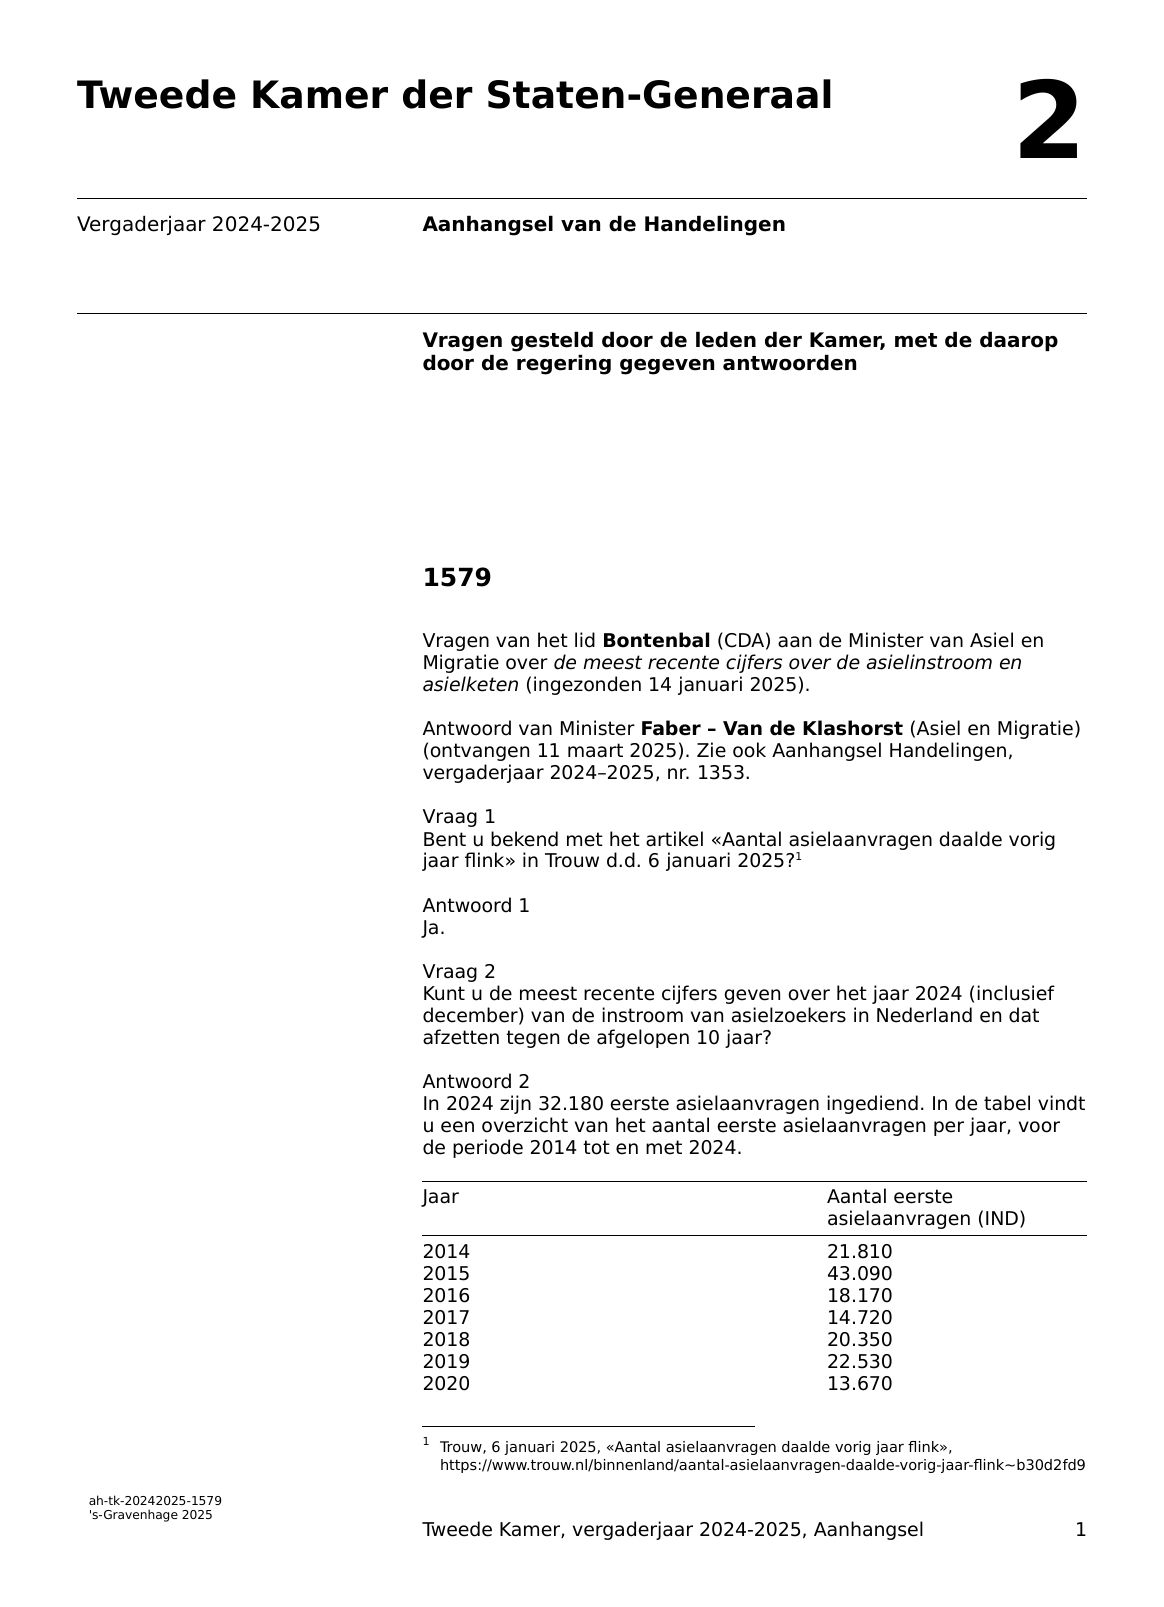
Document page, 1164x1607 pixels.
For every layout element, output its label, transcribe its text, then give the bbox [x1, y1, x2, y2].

table_cell 43.090 [821, 1263, 1087, 1285]
text Ja. [422, 917, 1087, 938]
text 's-Gravenhage 2025 [88, 1508, 323, 1522]
table_cell 2020 [422, 1373, 821, 1394]
text Trouw, 6 januari 2025, «Aantal asielaanvragen daalde vorig jaar flink», https://www.trouw.nl/binnenland/aantal-asielaanvragen-daalde-vorig-jaar-flink~b30d2fd9 [422, 1435, 1087, 1474]
table_cell 20.350 [821, 1329, 1087, 1351]
text Vraag 2 [422, 961, 1087, 983]
text In 2024 zijn 32.180 eerste asielaanvragen ingediend. In de tabel vindt u een overzicht van het aantal eerste asielaanvragen per jaar, voor de periode 2014 tot en met 2024. [422, 1093, 1087, 1159]
text Kunt u de meest recente cijfers geven over het jaar 2024 (inclusief december) van de instroom van asielzoekers in Nederland en dat afzetten tegen de afgelopen 10 jaar? [422, 983, 1087, 1049]
table_cell 2016 [422, 1285, 821, 1307]
table_cell 2015 [422, 1263, 821, 1285]
text Antwoord 2 [422, 1071, 1087, 1093]
table_cell 13.670 [821, 1373, 1087, 1394]
table_header Tweede Kamer der Staten-Generaal [77, 59, 886, 198]
text Antwoord 1 [422, 894, 1087, 917]
table_header Jaar [422, 1182, 821, 1235]
table_cell 14.720 [821, 1307, 1087, 1329]
text Antwoord van Minister Faber – Van de Klashorst (Asiel en Migratie) (ontvangen 11 maart 2025). Zie ook Aanhangsel Handelingen, vergaderjaar 2024–2025, nr. 1353. [422, 718, 1087, 784]
table_cell 2014 [422, 1236, 821, 1263]
text Vraag 1 [422, 806, 1087, 828]
text ah-tk-20242025-1579 [88, 1494, 323, 1508]
table_cell 22.530 [821, 1351, 1087, 1373]
text Vragen van het lid Bontenbal (CDA) aan de Minister van Asiel en Migratie over de meest recente cijfers over de asielinstroom en asielketen (ingezonden 14 januari 2025). [422, 630, 1087, 696]
table_header 2 [886, 59, 1087, 198]
table_cell Vergaderjaar 2024-2025 [77, 199, 422, 313]
table_cell [77, 314, 422, 375]
table_cell 2019 [422, 1351, 821, 1373]
table_cell 2017 [422, 1307, 821, 1329]
table_cell Aanhangsel van de Handelingen [422, 199, 1087, 313]
table_cell 18.170 [821, 1285, 1087, 1307]
table_header Aantal eerste asielaanvragen (IND) [821, 1182, 1087, 1235]
table_cell 21.810 [821, 1236, 1087, 1263]
text 1579 [422, 563, 1087, 592]
table_cell Vragen gesteld door de leden der Kamer, met de daarop door de regering gegeven antwoorden [422, 314, 1087, 375]
text Bent u bekend met het artikel «Aantal asielaanvragen daalde vorig jaar flink» in Trouw d.d. 6 januari 2025? [422, 828, 1087, 872]
table_cell 2018 [422, 1329, 821, 1351]
